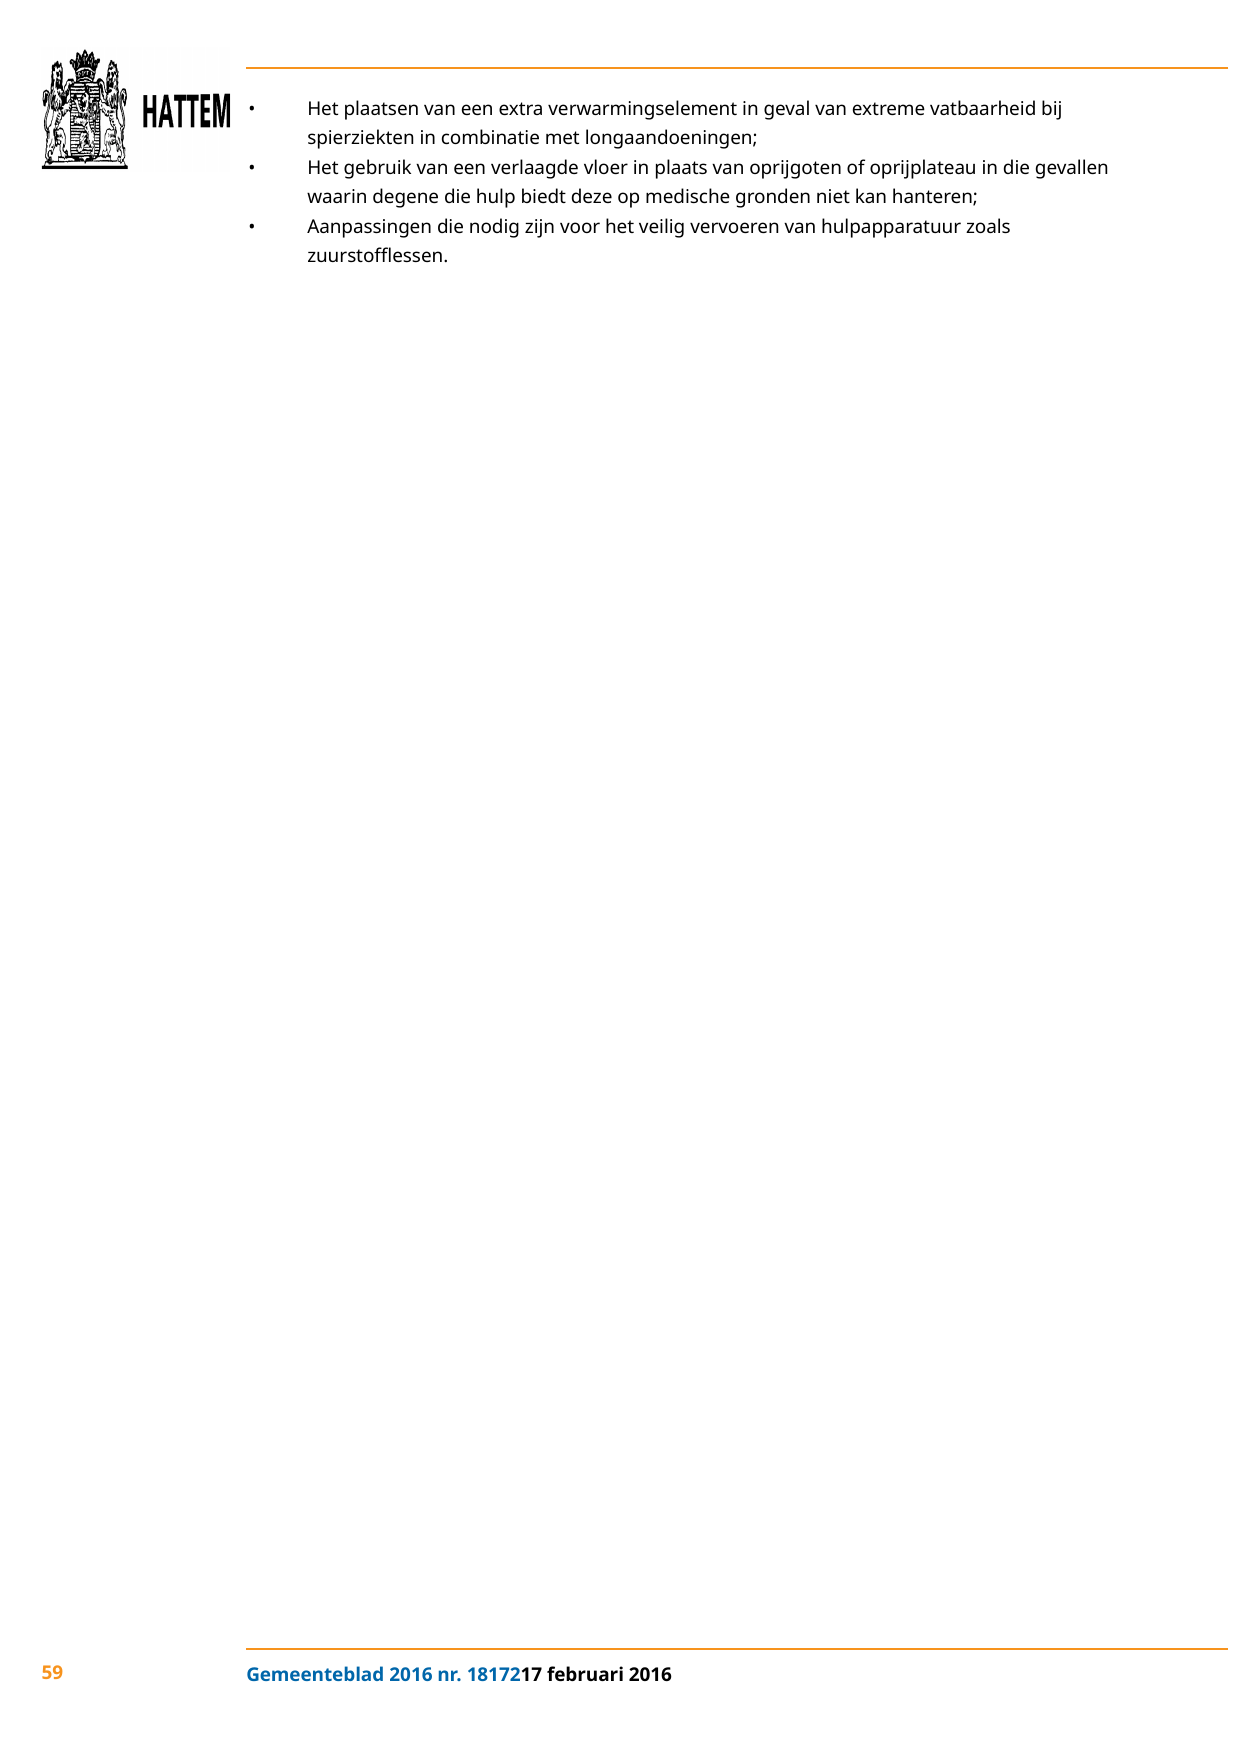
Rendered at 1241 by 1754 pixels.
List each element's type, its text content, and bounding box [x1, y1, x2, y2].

list Aanpassingen die nodig zijn voor het veilig vervoeren van hulpapparatuur zoals zuurstofflessen. [248, 213, 1152, 268]
picture [41, 47, 231, 172]
list Het gebruik van een verlaagde vloer in plaats van oprijgoten of oprijplateau in die gevallen waarin degene die hulp biedt deze op medische gronden niet kan hanteren; [248, 154, 1152, 209]
list Het plaatsen van een extra verwarmingselement in geval van extreme vatbaarheid bij spierziekten in combinatie met longaandoeningen; [248, 95, 1152, 150]
